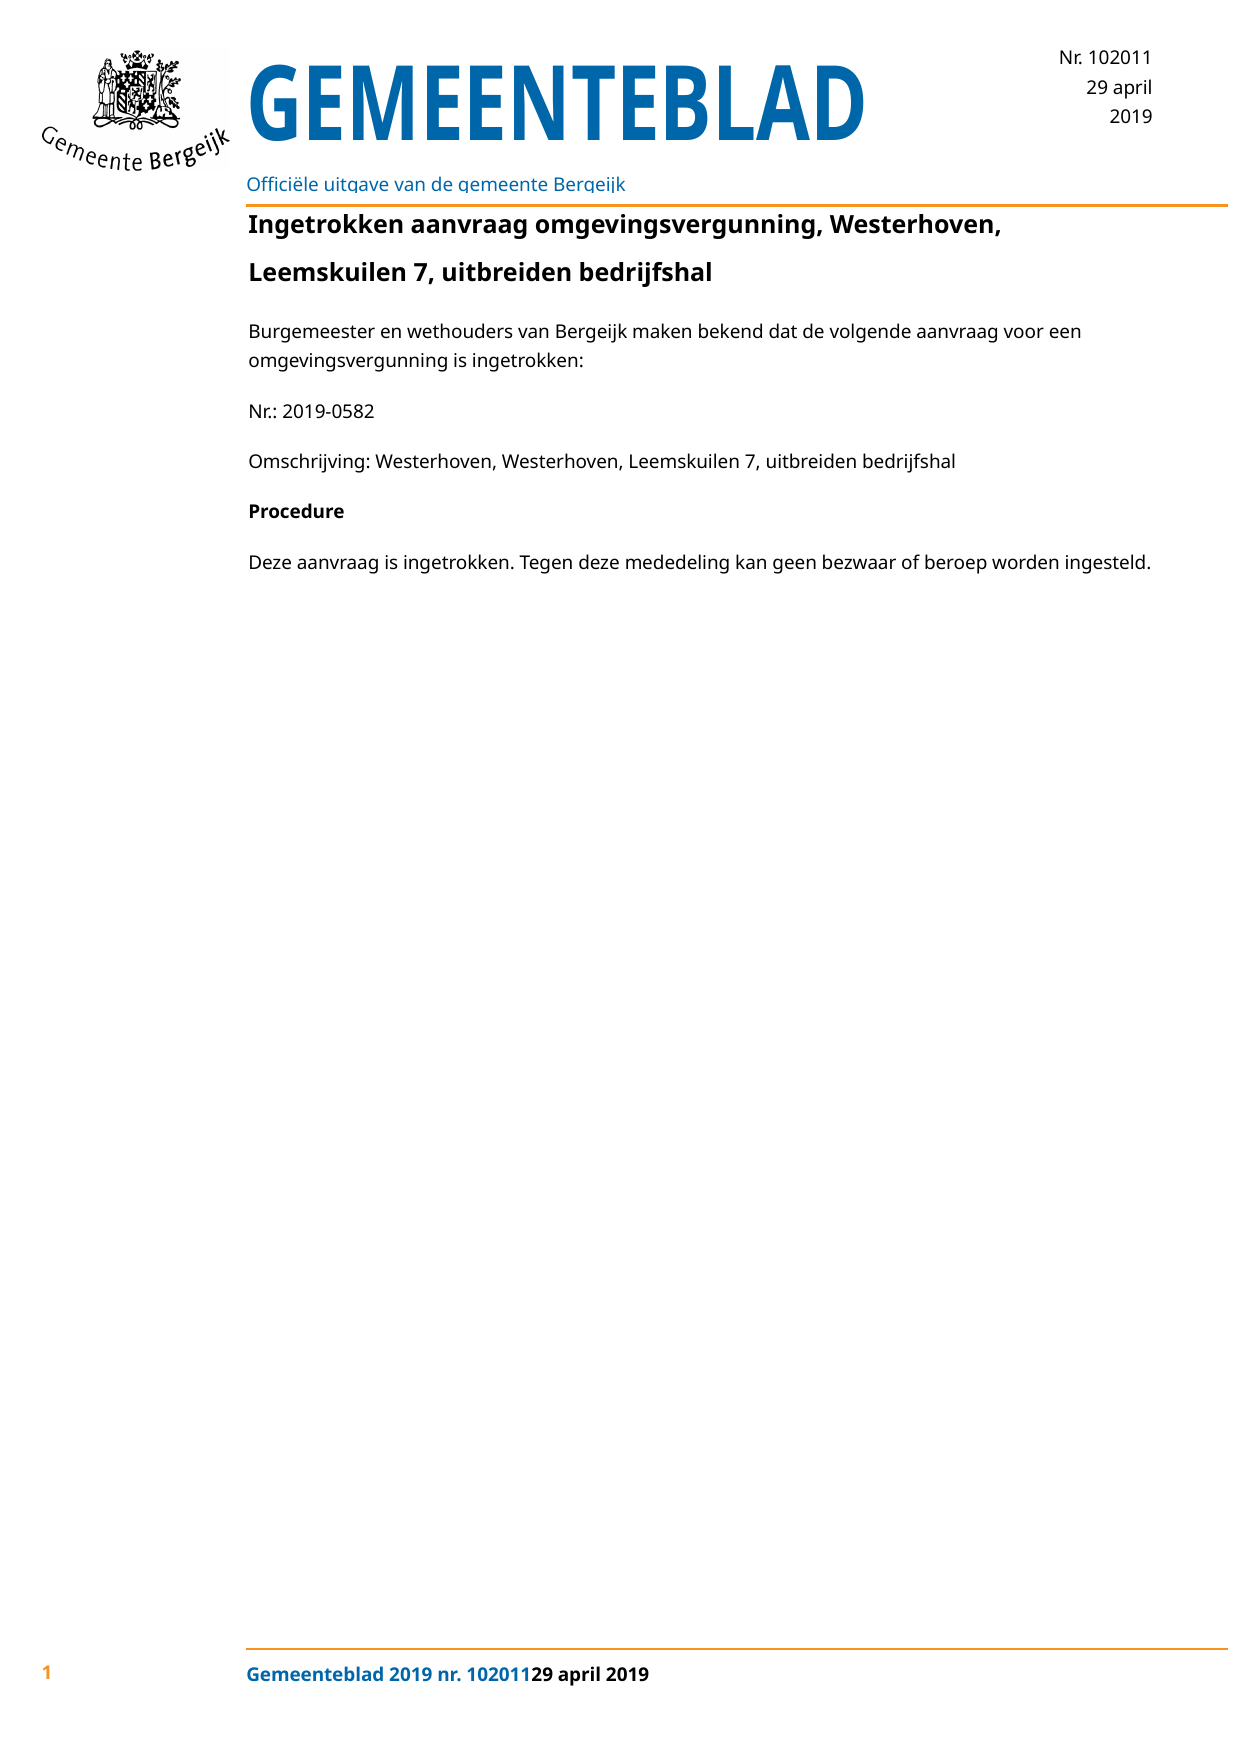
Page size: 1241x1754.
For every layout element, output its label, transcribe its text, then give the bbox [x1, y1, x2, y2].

text Ingetrokken aanvraag omgevingsvergunning, Westerhoven, Leemskuilen 7, uitbreiden bedrijfshal [248, 207, 1152, 288]
text Nr.: 2019-0582 [248, 398, 1152, 424]
picture [41, 47, 231, 172]
text Deze aanvraag is ingetrokken. Tegen deze mededeling kan geen bezwaar of beroep worden ingesteld. [248, 549, 1152, 575]
text Burgemeester en wethouders van Bergeijk maken bekend dat de volgende aanvraag voor een omgevingsvergunning is ingetrokken: [248, 318, 1152, 373]
text Omschrijving: Westerhoven, Westerhoven, Leemskuilen 7, uitbreiden bedrijfshal [248, 448, 1152, 474]
text Procedure [248, 499, 1152, 524]
